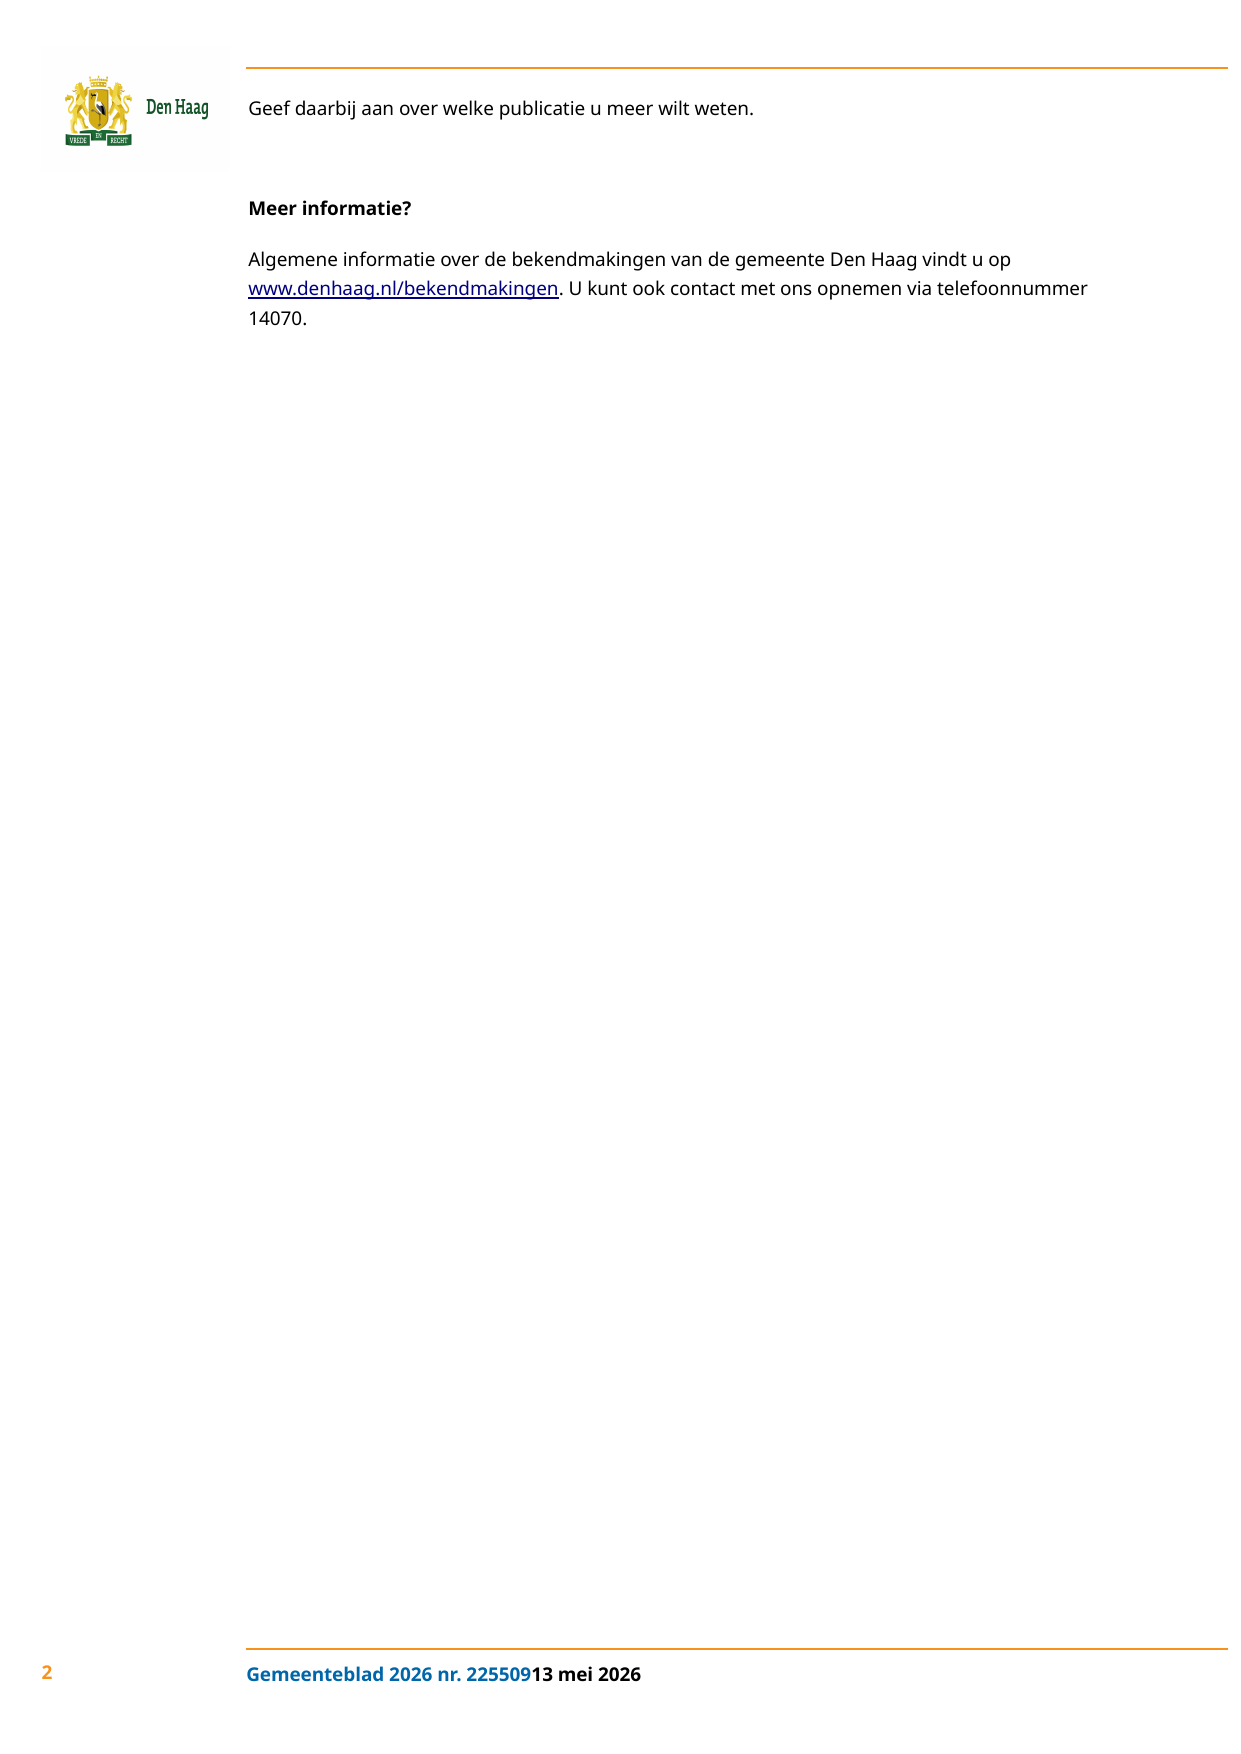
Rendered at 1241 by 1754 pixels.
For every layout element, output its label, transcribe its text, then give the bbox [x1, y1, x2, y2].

picture [41, 47, 231, 172]
text Geef daarbij aan over welke publicatie u meer wilt weten. [248, 95, 1152, 121]
text Meer informatie? [248, 196, 1152, 221]
text Algemene informatie over de bekendmakingen van de gemeente Den Haag vindt u op www.denhaag.nl/bekendmakingen. U kunt ook contact met ons opnemen via telefoonnummer 14070. [248, 246, 1152, 331]
